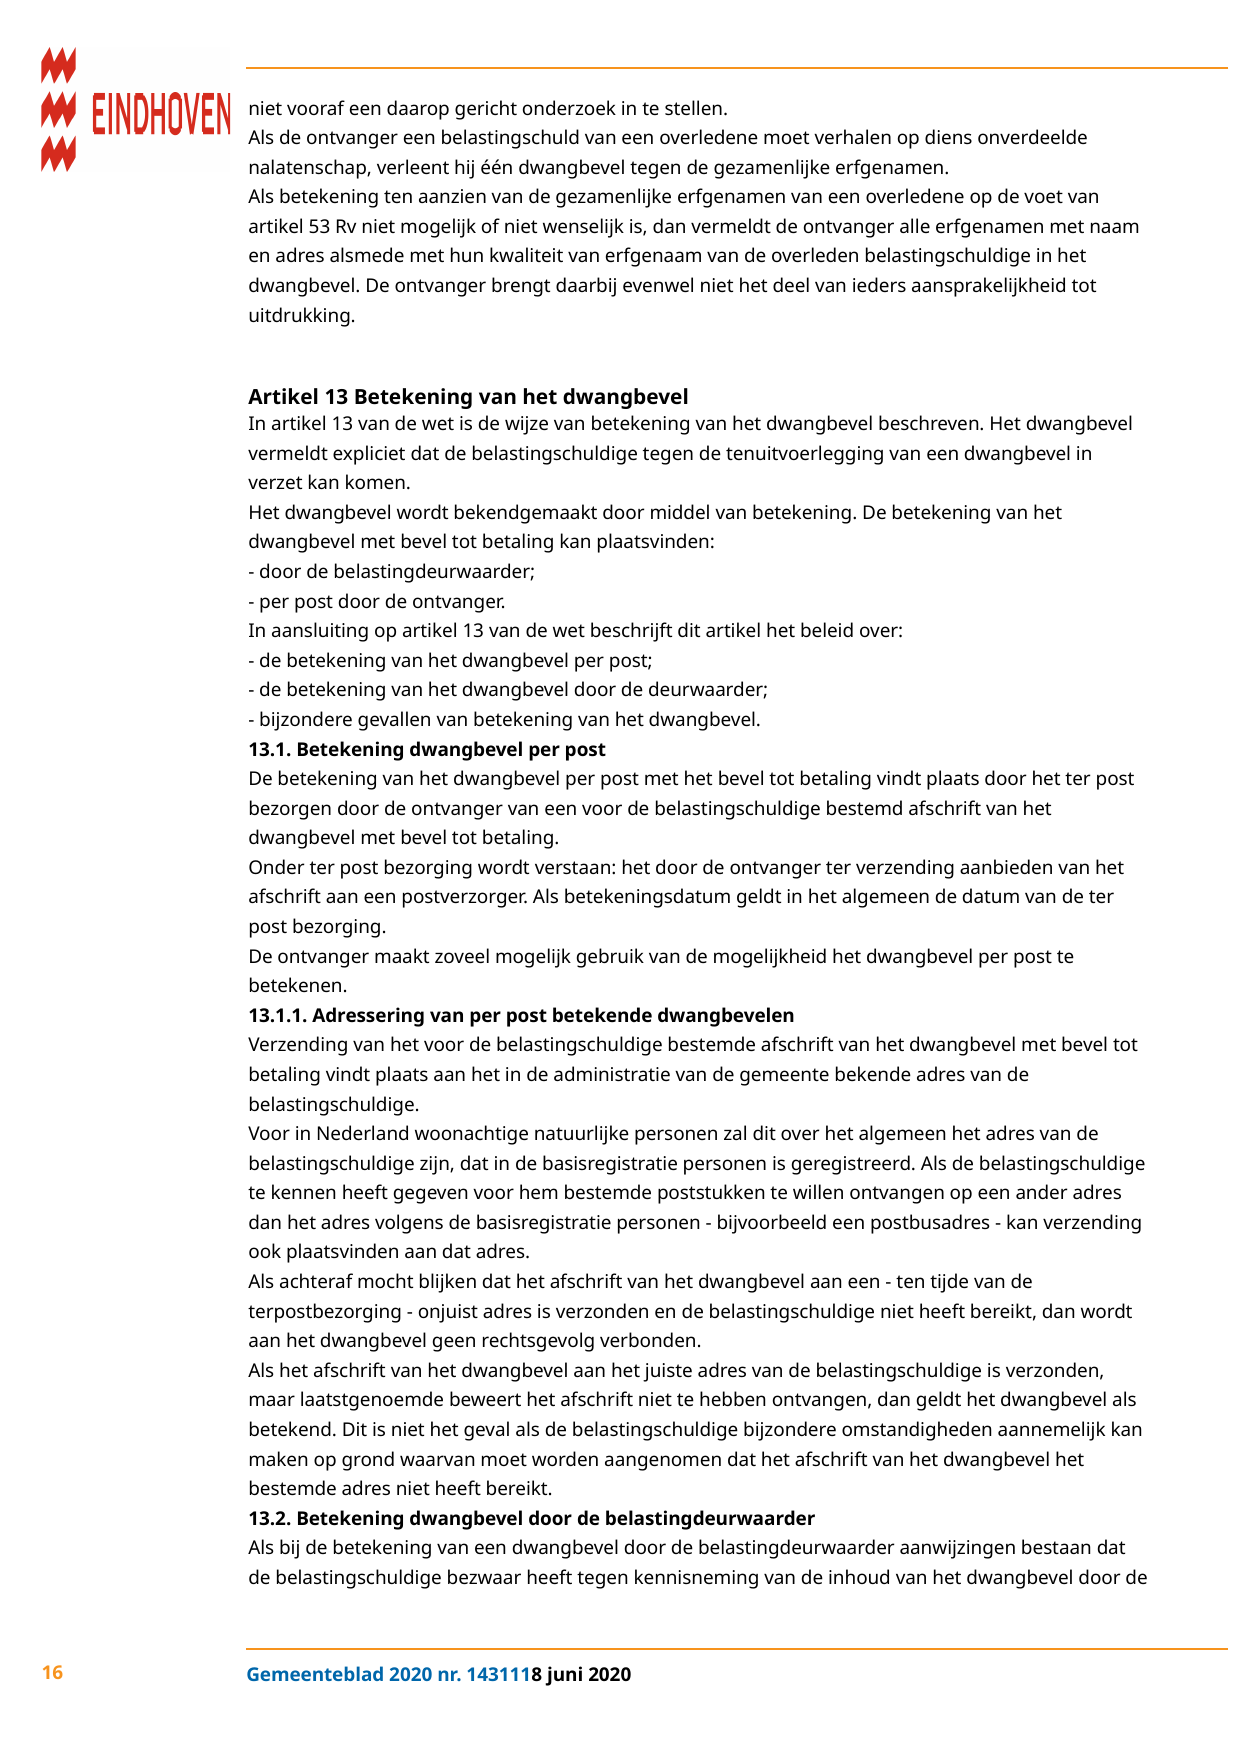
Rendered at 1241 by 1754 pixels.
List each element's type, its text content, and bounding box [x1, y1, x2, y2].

text Verzending van het voor de belastingschuldige bestemde afschrift van het dwangbevel met bevel tot betaling vindt plaats aan het in de administratie van de gemeente bekende adres van de belastingschuldige. [248, 1032, 1152, 1116]
picture [41, 47, 231, 172]
text De ontvanger maakt zoveel mogelijk gebruik van de mogelijkheid het dwangbevel per post te betekenen. [248, 943, 1152, 998]
text Als betekening ten aanzien van de gezamenlijke erfgenamen van een overledene op de voet van artikel 53 Rv niet mogelijk of niet wenselijk is, dan vermeldt de ontvanger alle erfgenamen met naam en adres alsmede met hun kwaliteit van erfgenaam van de overleden belastingschuldige in het dwangbevel. De ontvanger brengt daarbij evenwel niet het deel van ieders aansprakelijkheid tot uitdrukking. [248, 183, 1152, 328]
text - door de belastingdeurwaarder; [248, 558, 1152, 584]
text In artikel 13 van de wet is de wijze van betekening van het dwangbevel beschreven. Het dwangbevel vermeldt expliciet dat de belastingschuldige tegen de tenuitvoerlegging van een dwangbevel in verzet kan komen. [248, 410, 1152, 495]
text - per post door de ontvanger. [248, 588, 1152, 613]
text Als de ontvanger een belastingschuld van een overledene moet verhalen op diens onverdeelde nalatenschap, verleent hij één dwangbevel tegen de gezamenlijke erfgenamen. [248, 124, 1152, 180]
text Onder ter post bezorging wordt verstaan: het door de ontvanger ter verzending aanbieden van het afschrift aan een postverzorger. Als betekeningsdatum geldt in het algemeen de datum van de ter post bezorging. [248, 854, 1152, 939]
text Als bij de betekening van een dwangbevel door de belastingdeurwaarder aanwijzingen bestaan dat de belastingschuldige bezwaar heeft tegen kennisneming van de inhoud van het dwangbevel door de [248, 1534, 1152, 1590]
text Artikel 13 Betekening van het dwangbevel [248, 382, 1152, 410]
text Als het afschrift van het dwangbevel aan het juiste adres van de belastingschuldige is verzonden, maar laatstgenoemde beweert het afschrift niet te hebben ontvangen, dan geldt het dwangbevel als betekend. Dit is niet het geval als de belastingschuldige bijzondere omstandigheden aannemelijk kan maken op grond waarvan moet worden aangenomen dat het afschrift van het dwangbevel het bestemde adres niet heeft bereikt. [248, 1357, 1152, 1501]
text 13.1. Betekening dwangbevel per post [248, 736, 1152, 761]
text De betekening van het dwangbevel per post met het bevel tot betaling vindt plaats door het ter post bezorgen door de ontvanger van een voor de belastingschuldige bestemd afschrift van het dwangbevel met bevel tot betaling. [248, 765, 1152, 850]
text - de betekening van het dwangbevel per post; [248, 647, 1152, 673]
text Als achteraf mocht blijken dat het afschrift van het dwangbevel aan een - ten tijde van de terpostbezorging - onjuist adres is verzonden en de belastingschuldige niet heeft bereikt, dan wordt aan het dwangbevel geen rechtsgevolg verbonden. [248, 1268, 1152, 1353]
text niet vooraf een daarop gericht onderzoek in te stellen. [248, 95, 1152, 121]
text 13.2. Betekening dwangbevel door de belastingdeurwaarder [248, 1505, 1152, 1531]
text - bijzondere gevallen van betekening van het dwangbevel. [248, 706, 1152, 732]
text - de betekening van het dwangbevel door de deurwaarder; [248, 677, 1152, 702]
text 13.1.1. Adressering van per post betekende dwangbevelen [248, 1002, 1152, 1028]
text In aansluiting op artikel 13 van de wet beschrijft dit artikel het beleid over: [248, 617, 1152, 643]
text Voor in Nederland woonachtige natuurlijke personen zal dit over het algemeen het adres van de belastingschuldige zijn, dat in de basisregistratie personen is geregistreerd. Als de belastingschuldige te kennen heeft gegeven voor hem bestemde poststukken te willen ontvangen op een ander adres dan het adres volgens de basisregistratie personen - bijvoorbeeld een postbusadres - kan verzending ook plaatsvinden aan dat adres. [248, 1120, 1152, 1264]
text Het dwangbevel wordt bekendgemaakt door middel van betekening. De betekening van het dwangbevel met bevel tot betaling kan plaatsvinden: [248, 499, 1152, 554]
